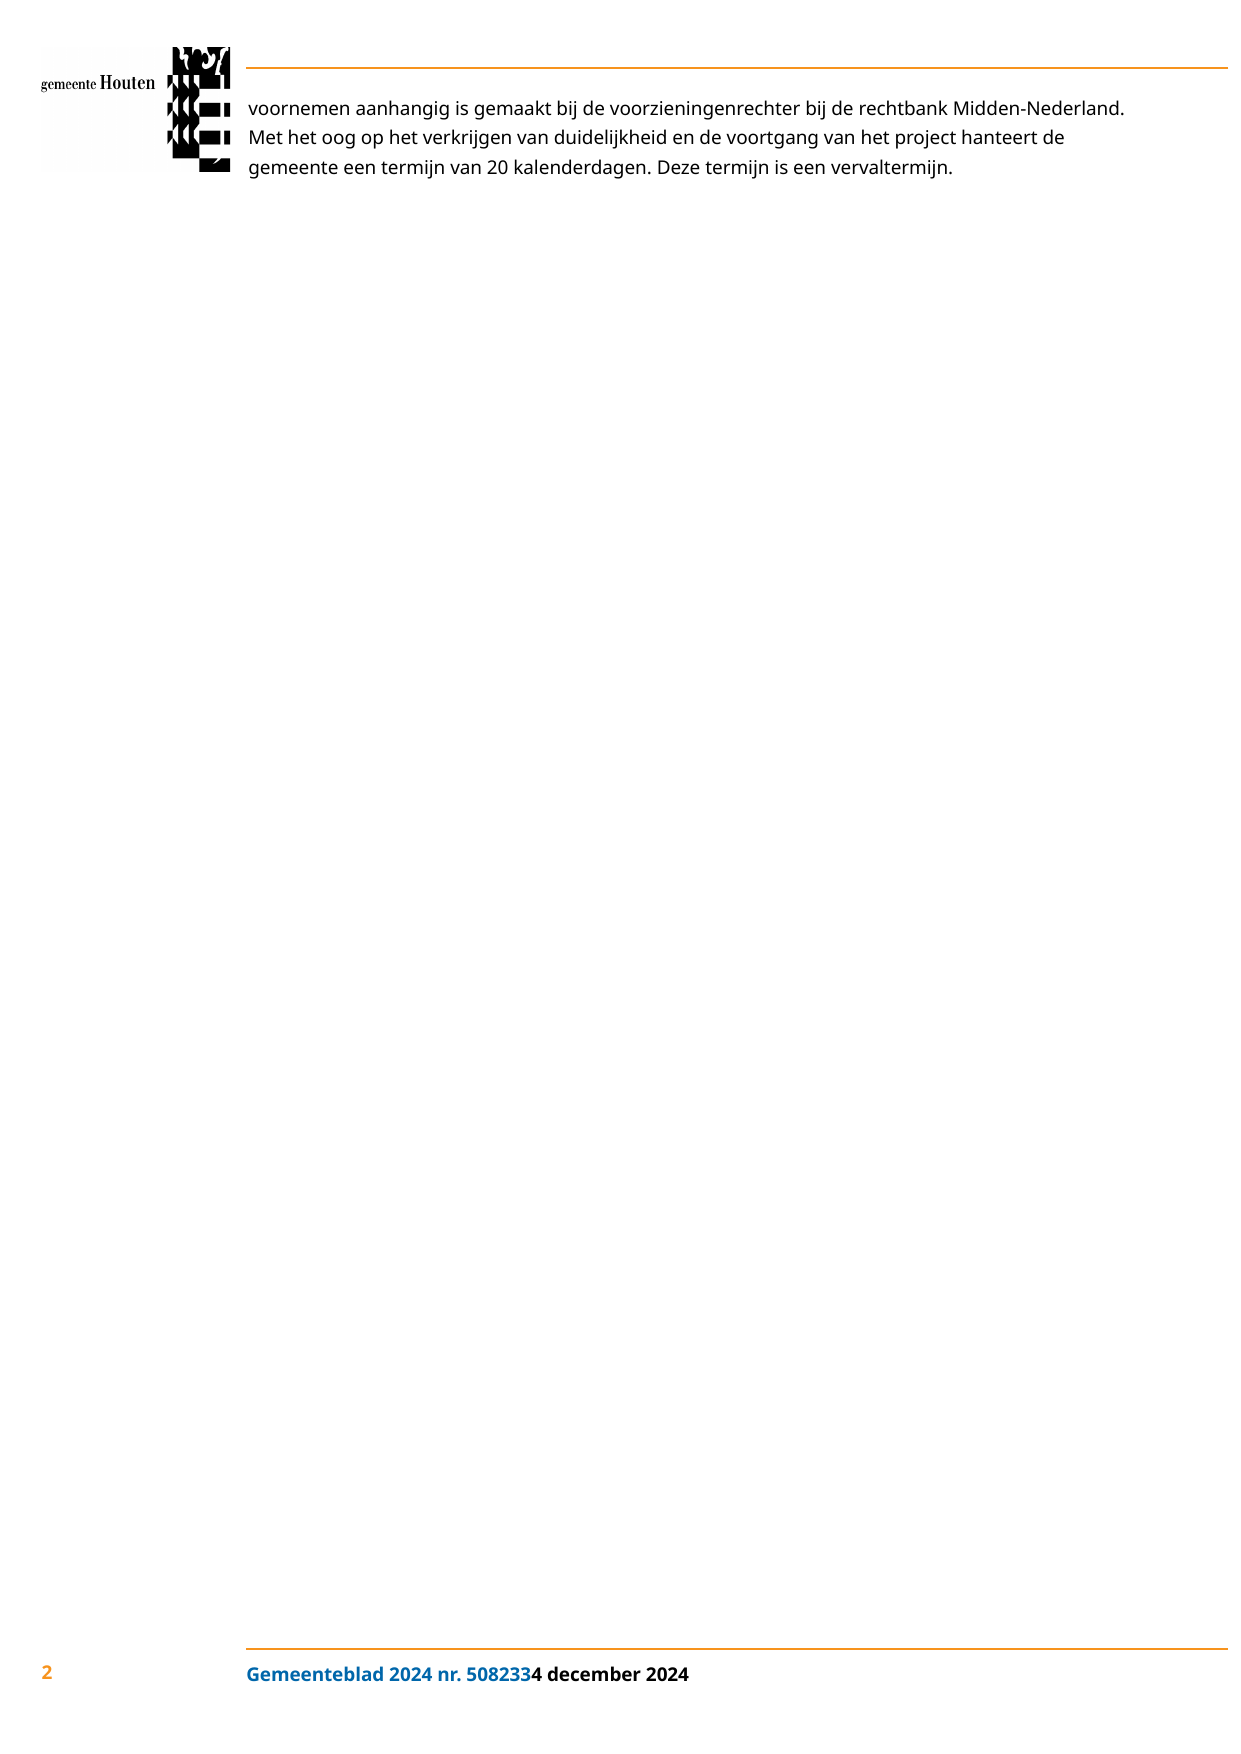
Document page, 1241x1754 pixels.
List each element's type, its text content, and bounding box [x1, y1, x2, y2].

picture [41, 47, 231, 172]
text voornemen aanhangig is gemaakt bij de voorzieningenrechter bij de rechtbank Midden-Nederland. Met het oog op het verkrijgen van duidelijkheid en de voortgang van het project hanteert de gemeente een termijn van 20 kalenderdagen. Deze termijn is een vervaltermijn. [248, 95, 1152, 180]
